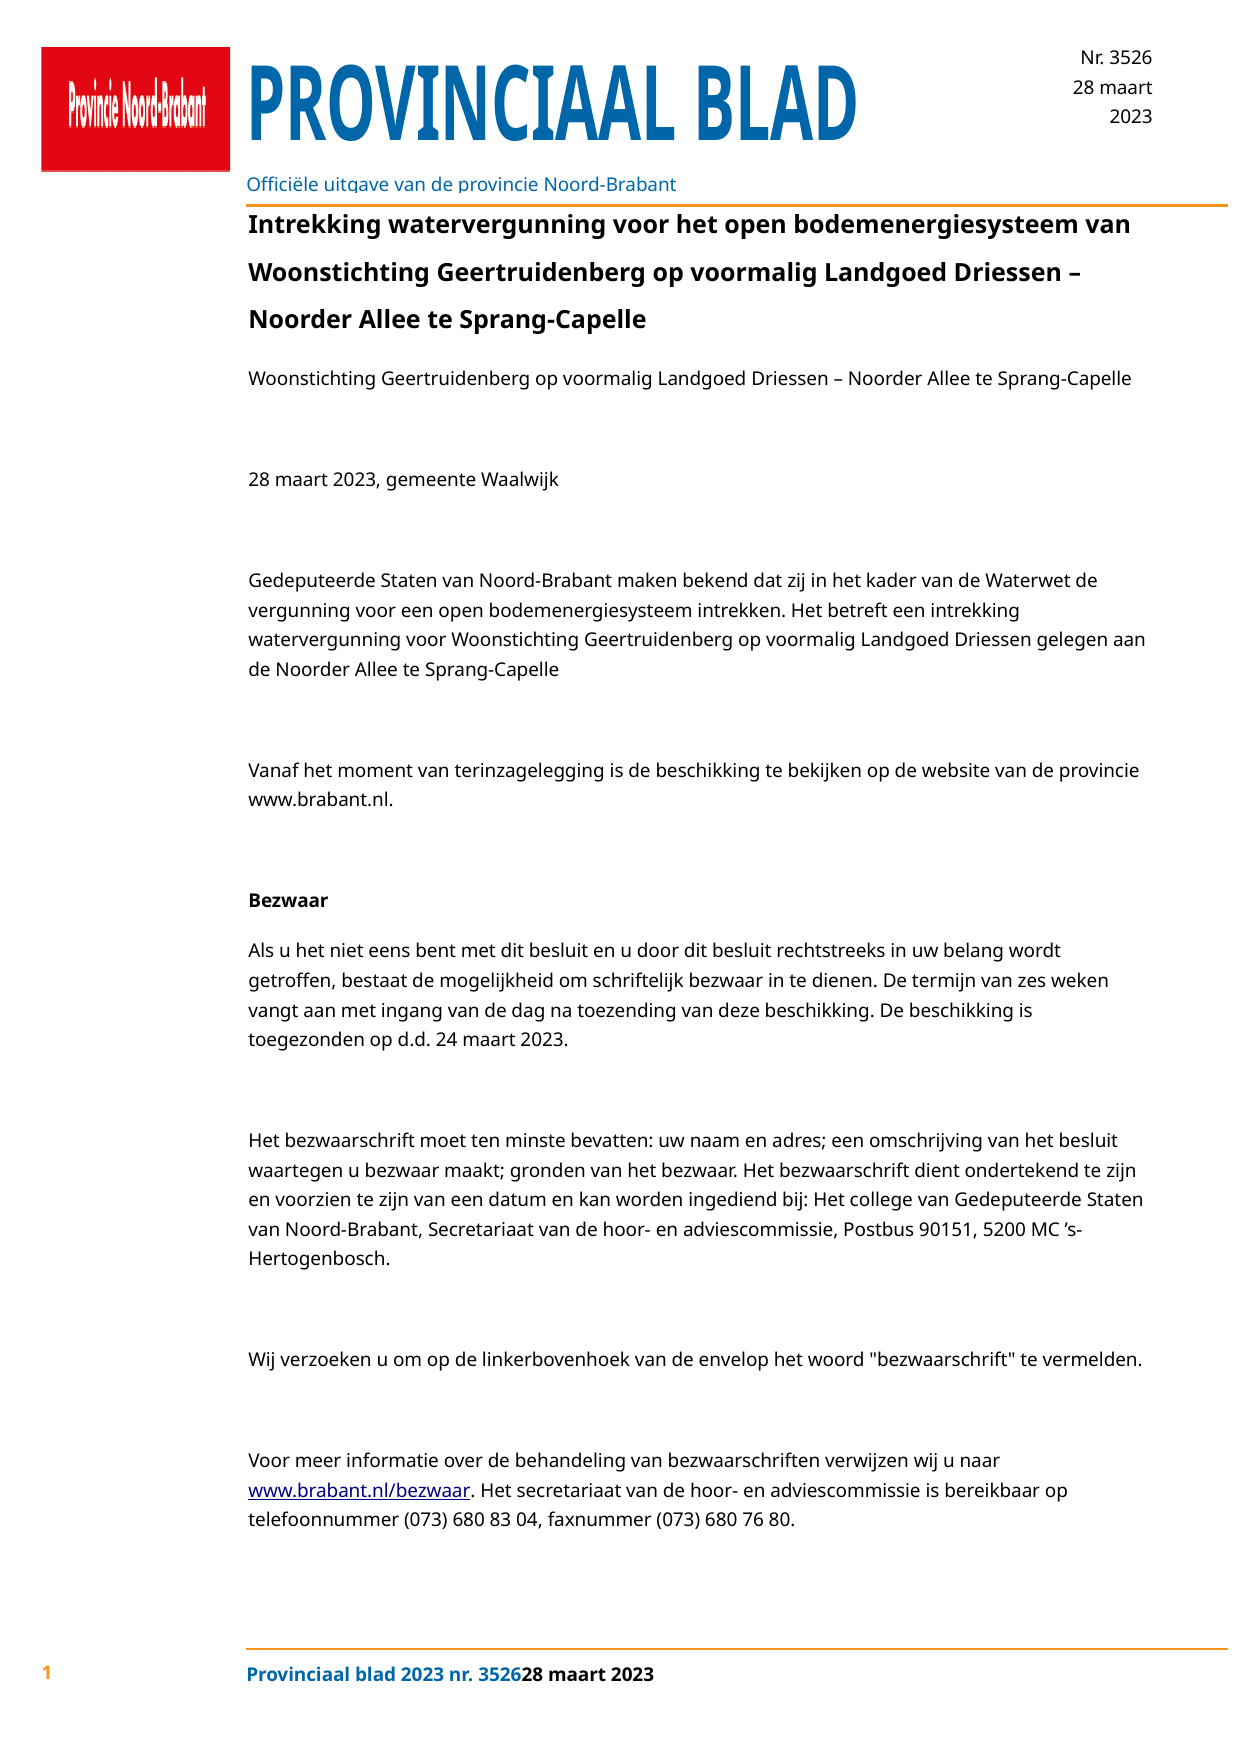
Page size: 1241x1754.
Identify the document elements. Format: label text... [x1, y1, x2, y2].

text Gedeputeerde Staten van Noord-Brabant maken bekend dat zij in het kader van de Waterwet de vergunning voor een open bodemenergiesysteem intrekken. Het betreft een intrekking watervergunning voor Woonstichting Geertruidenberg op voormalig Landgoed Driessen gelegen aan de Noorder Allee te Sprang-Capelle [248, 567, 1152, 682]
text Intrekking watervergunning voor het open bodemenergiesysteem van Woonstichting Geertruidenberg op voormalig Landgoed Driessen – Noorder Allee te Sprang-Capelle [248, 207, 1152, 336]
text Bezwaar [248, 887, 1152, 913]
text 28 maart 2023, gemeente Waalwijk [248, 466, 1152, 492]
text Wij verzoeken u om op de linkerbovenhoek van de envelop het woord "bezwaarschrift" te vermelden. [248, 1346, 1152, 1372]
picture [41, 47, 231, 172]
text Vanaf het moment van terinzagelegging is de beschikking te bekijken op de website van de provincie www.brabant.nl. [248, 757, 1152, 812]
text Voor meer informatie over de behandeling van bezwaarschriften verwijzen wij u naar www.brabant.nl/bezwaar. Het secretariaat van de hoor- en adviescommissie is bereikbaar op telefoonnummer (073) 680 83 04, faxnummer (073) 680 76 80. [248, 1447, 1152, 1532]
text Woonstichting Geertruidenberg op voormalig Landgoed Driessen – Noorder Allee te Sprang-Capelle [248, 366, 1152, 391]
text Het bezwaarschrift moet ten minste bevatten: uw naam en adres; een omschrijving van het besluit waartegen u bezwaar maakt; gronden van het bezwaar. Het bezwaarschrift dient ondertekend te zijn en voorzien te zijn van een datum en kan worden ingediend bij: Het college van Gedeputeerde Staten van Noord-Brabant, Secretariaat van de hoor- en adviescommissie, Postbus 90151, 5200 MC ’s-Hertogenbosch. [248, 1127, 1152, 1271]
text Als u het niet eens bent met dit besluit en u door dit besluit rechtstreeks in uw belang wordt getroffen, bestaat de mogelijkheid om schriftelijk bezwaar in te dienen. De termijn van zes weken vangt aan met ingang van de dag na toezending van deze beschikking. De beschikking is toegezonden op d.d. 24 maart 2023. [248, 938, 1152, 1052]
